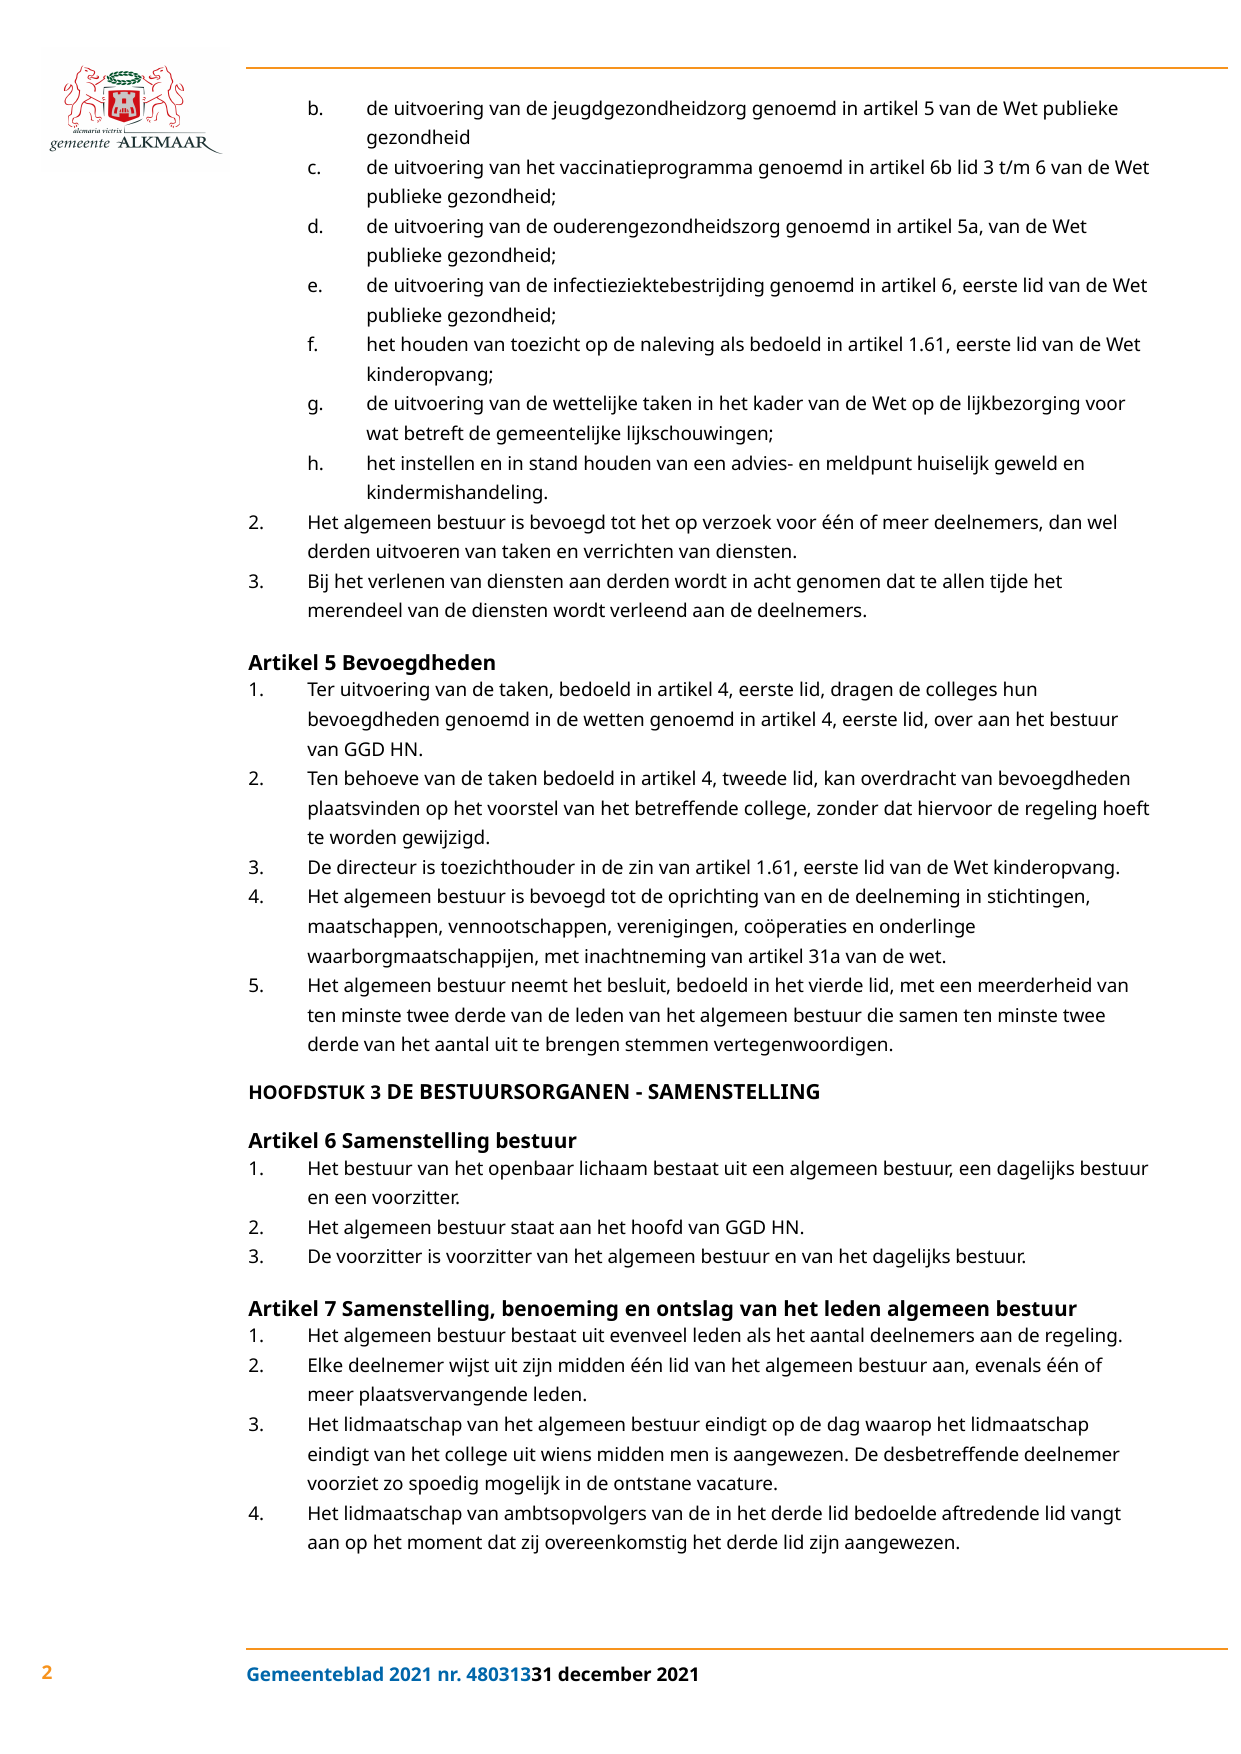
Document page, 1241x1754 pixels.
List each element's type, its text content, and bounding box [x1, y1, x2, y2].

list de uitvoering van de infectieziektebestrijding genoemd in artikel 6, eerste lid van de Wet publieke gezondheid; [307, 272, 1152, 328]
list Het lidmaatschap van het algemeen bestuur eindigt op de dag waarop het lidmaatschap eindigt van het college uit wiens midden men is aangewezen. De desbetreffende deelnemer voorziet zo spoedig mogelijk in de ontstane vacature. [248, 1411, 1152, 1496]
list het instellen en in stand houden van een advies- en meldpunt huiselijk geweld en kindermishandeling. [307, 450, 1152, 505]
list Het algemeen bestuur bestaat uit evenveel leden als het aantal deelnemers aan de regeling. [248, 1322, 1152, 1348]
list de uitvoering van de ouderengezondheidszorg genoemd in artikel 5a, van de Wet publieke gezondheid; [307, 213, 1152, 268]
list de uitvoering van de wettelijke taken in het kader van de Wet op de lijkbezorging voor wat betreft de gemeentelijke lijkschouwingen; [307, 391, 1152, 446]
list Ten behoeve van de taken bedoeld in artikel 4, tweede lid, kan overdracht van bevoegdheden plaatsvinden op het voorstel van het betreffende college, zonder dat hiervoor de regeling hoeft te worden gewijzigd. [248, 765, 1152, 850]
list Bij het verlenen van diensten aan derden wordt in acht genomen dat te allen tijde het merendeel van de diensten wordt verleend aan de deelnemers. [248, 568, 1152, 623]
list Het bestuur van het openbaar lichaam bestaat uit een algemeen bestuur, een dagelijks bestuur en een voorzitter. [248, 1155, 1152, 1210]
list het houden van toezicht op de naleving als bedoeld in artikel 1.61, eerste lid van de Wet kinderopvang; [307, 331, 1152, 387]
list De voorzitter is voorzitter van het algemeen bestuur en van het dagelijks bestuur. [248, 1244, 1152, 1269]
text HOOFDSTUK 3 DE BESTUURSORGANEN - SAMENSTELLING [248, 1077, 1152, 1106]
list Het algemeen bestuur is bevoegd tot de oprichting van en de deelneming in stichtingen, maatschappen, vennootschappen, verenigingen, coöperaties en onderlinge waarborgmaatschappijen, met inachtneming van artikel 31a van de wet. [248, 884, 1152, 968]
text Artikel 5 Bevoegdheden [248, 648, 1152, 677]
text Artikel 6 Samenstelling bestuur [248, 1126, 1152, 1155]
list Het algemeen bestuur is bevoegd tot het op verzoek voor één of meer deelnemers, dan wel derden uitvoeren van taken en verrichten van diensten. [248, 509, 1152, 564]
list de uitvoering van de jeugdgezondheidzorg genoemd in artikel 5 van de Wet publieke gezondheid [307, 95, 1152, 150]
list Het algemeen bestuur neemt het besluit, bedoeld in het vierde lid, met een meerderheid van ten minste twee derde van de leden van het algemeen bestuur die samen ten minste twee derde van het aantal uit te brengen stemmen vertegenwoordigen. [248, 972, 1152, 1057]
list Ter uitvoering van de taken, bedoeld in artikel 4, eerste lid, dragen de colleges hun bevoegdheden genoemd in de wetten genoemd in artikel 4, eerste lid, over aan het bestuur van GGD HN. [248, 677, 1152, 761]
text Artikel 7 Samenstelling, benoeming en ontslag van het leden algemeen bestuur [248, 1294, 1152, 1322]
list Het algemeen bestuur staat aan het hoofd van GGD HN. [248, 1214, 1152, 1240]
list Het lidmaatschap van ambtsopvolgers van de in het derde lid bedoelde aftredende lid vangt aan op het moment dat zij overeenkomstig het derde lid zijn aangewezen. [248, 1500, 1152, 1555]
list De directeur is toezichthouder in de zin van artikel 1.61, eerste lid van de Wet kinderopvang. [248, 854, 1152, 880]
list Elke deelnemer wijst uit zijn midden één lid van het algemeen bestuur aan, evenals één of meer plaatsvervangende leden. [248, 1352, 1152, 1407]
picture [41, 47, 231, 172]
list de uitvoering van het vaccinatieprogramma genoemd in artikel 6b lid 3 t/m 6 van de Wet publieke gezondheid; [307, 154, 1152, 209]
